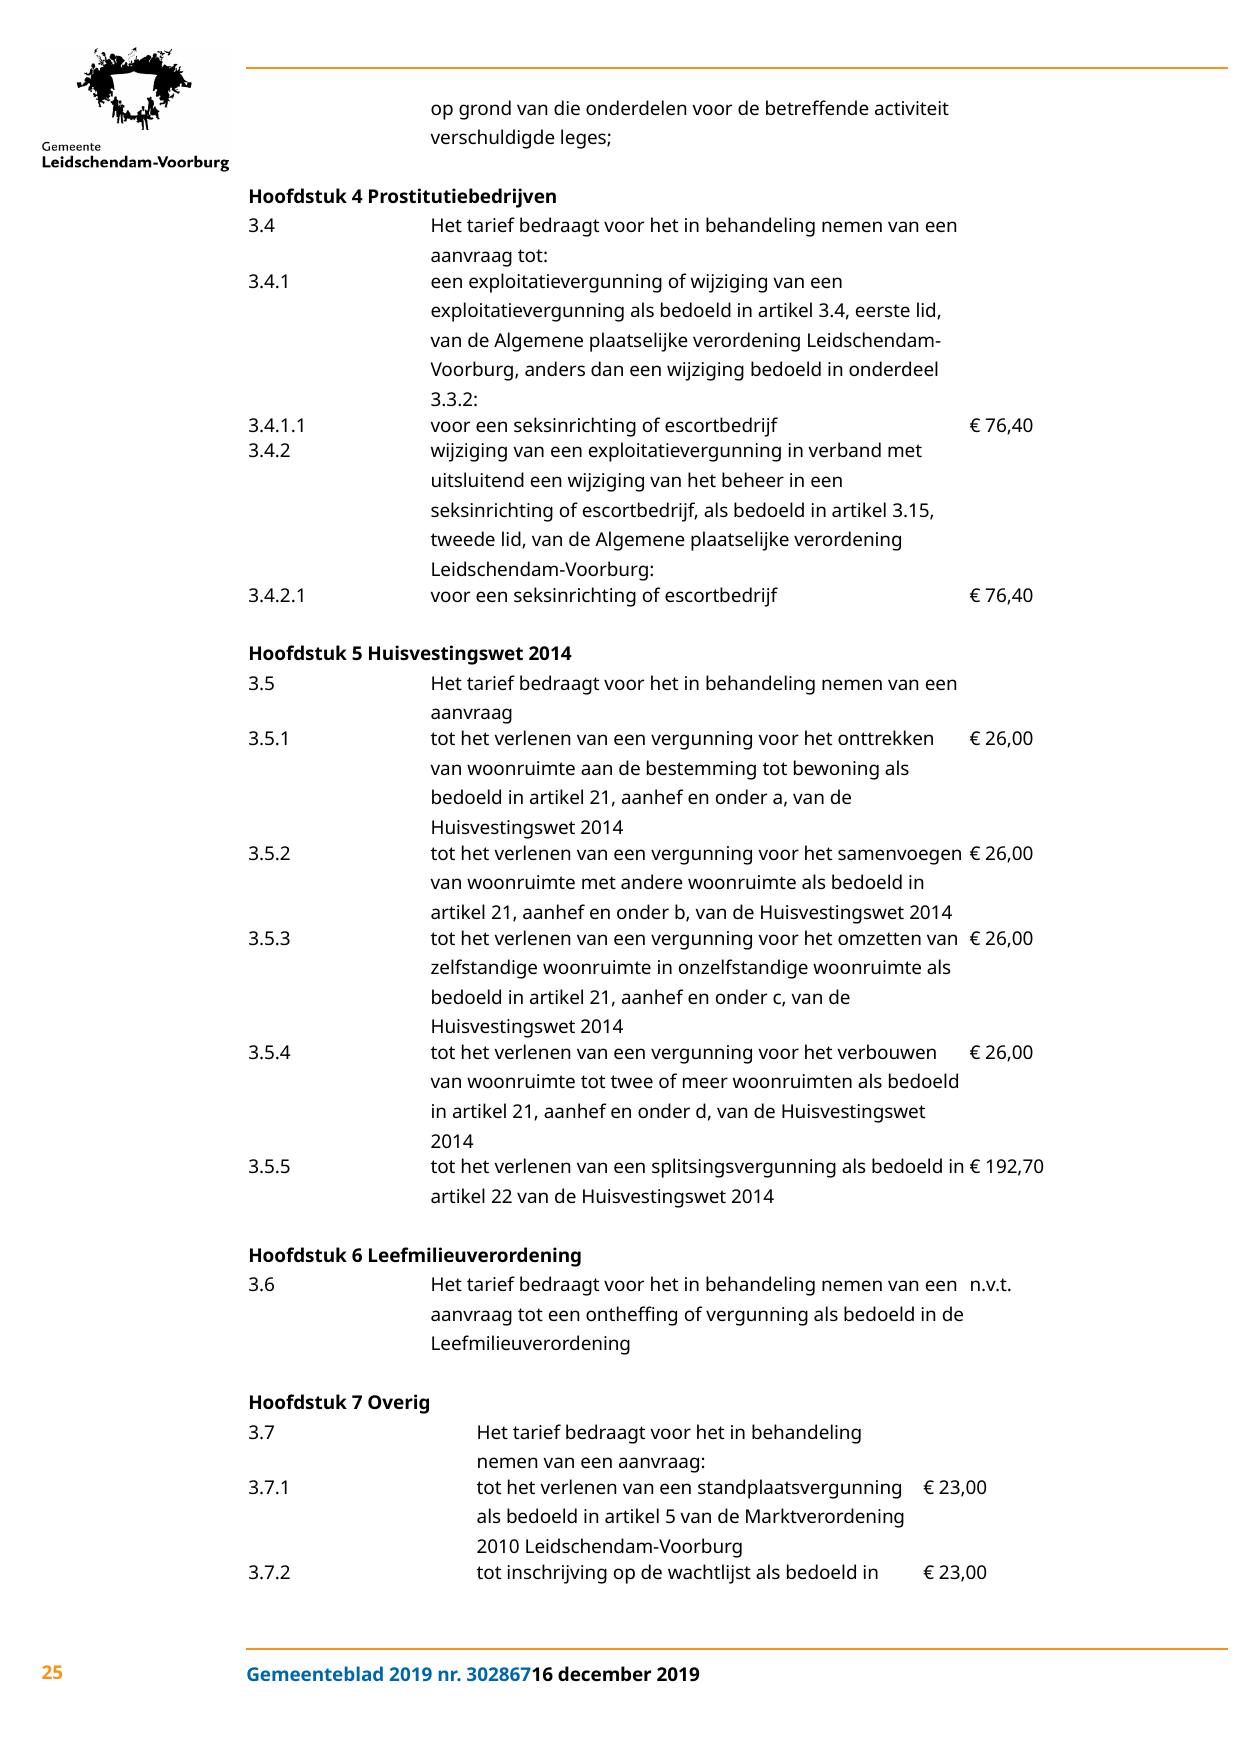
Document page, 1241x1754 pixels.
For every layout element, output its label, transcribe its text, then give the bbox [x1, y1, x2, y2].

table_header [969, 670, 1152, 725]
table_cell € 26,00 [969, 725, 1152, 840]
table_cell 3.5.3 [248, 925, 430, 1039]
table_cell tot het verlenen van een splitsingsvergunning als bedoeld in artikel 22 van de Huisvestingswet 2014 [430, 1154, 969, 1209]
table_cell 3.4.2.1 [248, 582, 430, 607]
text Hoofdstuk 6 Leefmilieuverordening [248, 1242, 1152, 1267]
table_cell € 76,40 [969, 412, 1152, 438]
table_cell tot het verlenen van een vergunning voor het omzetten van zelfstandige woonruimte in onzelfstandige woonruimte als bedoeld in artikel 21, aanhef en onder c, van de Huisvestingswet 2014 [430, 925, 969, 1039]
table_header 3.5 [248, 670, 430, 725]
table_cell tot het verlenen van een vergunning voor het onttrekken van woonruimte aan de bestemming tot bewoning als bedoeld in artikel 21, aanhef en onder a, van de Huisvestingswet 2014 [430, 725, 969, 840]
table_cell € 23,00 [923, 1559, 1152, 1585]
picture [41, 47, 231, 172]
table_cell 3.5.1 [248, 725, 430, 840]
table_cell € 26,00 [969, 840, 1152, 925]
table_cell 3.5.2 [248, 840, 430, 925]
table_cell € 192,70 [969, 1154, 1152, 1209]
table_cell € 26,00 [969, 1039, 1152, 1154]
table_cell € 23,00 [923, 1474, 1152, 1559]
table_cell 3.5.4 [248, 1039, 430, 1154]
table_header Het tarief bedraagt voor het in behandeling nemen van een aanvraag [430, 670, 969, 725]
table_header Het tarief bedraagt voor het in behandeling nemen van een aanvraag tot een ontheffing of vergunning als bedoeld in de Leefmilieuverordening [430, 1271, 969, 1356]
table_cell € 26,00 [969, 925, 1152, 1039]
table_cell € 76,40 [969, 582, 1152, 607]
table_header [923, 1419, 1152, 1474]
table_header 3.7 [248, 1419, 476, 1474]
text Hoofdstuk 5 Huisvestingswet 2014 [248, 640, 1152, 666]
table_header [969, 213, 1152, 268]
table_cell een exploitatievergunning of wijziging van een exploitatievergunning als bedoeld in artikel 3.4, eerste lid, van de Algemene plaatselijke verordening Leidschendam-Voorburg, anders dan een wijziging bedoeld in onderdeel 3.3.2: [430, 268, 969, 412]
table_cell [969, 95, 1152, 150]
table_header Het tarief bedraagt voor het in behandeling nemen van een aanvraag tot: [430, 213, 969, 268]
table_cell wijziging van een exploitatievergunning in verband met uitsluitend een wijziging van het beheer in een seksinrichting of escortbedrijf, als bedoeld in artikel 3.15, tweede lid, van de Algemene plaatselijke verordening Leidschendam-Voorburg: [430, 438, 969, 582]
table_cell tot inschrijving op de wachtlijst als bedoeld in [476, 1559, 923, 1585]
text Hoofdstuk 7 Overig [248, 1389, 1152, 1415]
table_cell voor een seksinrichting of escortbedrijf [430, 412, 969, 438]
table_cell 3.4.2 [248, 438, 430, 582]
table_cell tot het verlenen van een standplaatsvergunning als bedoeld in artikel 5 van de Marktverordening 2010 Leidschendam-Voorburg [476, 1474, 923, 1559]
table_cell [248, 95, 430, 150]
table_cell 3.4.1.1 [248, 412, 430, 438]
table_header 3.4 [248, 213, 430, 268]
table_cell [969, 268, 1152, 412]
table_cell 3.4.1 [248, 268, 430, 412]
table_cell 3.7.2 [248, 1559, 476, 1585]
table_header Het tarief bedraagt voor het in behandeling nemen van een aanvraag: [476, 1419, 923, 1474]
table_header 3.6 [248, 1271, 430, 1356]
text Hoofdstuk 4 Prostitutiebedrijven [248, 183, 1152, 209]
table_cell 3.5.5 [248, 1154, 430, 1209]
table_cell 3.7.1 [248, 1474, 476, 1559]
table_cell tot het verlenen van een vergunning voor het samenvoegen van woonruimte met andere woonruimte als bedoeld in artikel 21, aanhef en onder b, van de Huisvestingswet 2014 [430, 840, 969, 925]
table_cell [969, 438, 1152, 582]
table_cell op grond van die onderdelen voor de betreffende activiteit verschuldigde leges; [430, 95, 969, 150]
table_header n.v.t. [969, 1271, 1152, 1356]
table_cell tot het verlenen van een vergunning voor het verbouwen van woonruimte tot twee of meer woonruimten als bedoeld in artikel 21, aanhef en onder d, van de Huisvestingswet 2014 [430, 1039, 969, 1154]
table_cell voor een seksinrichting of escortbedrijf [430, 582, 969, 607]
